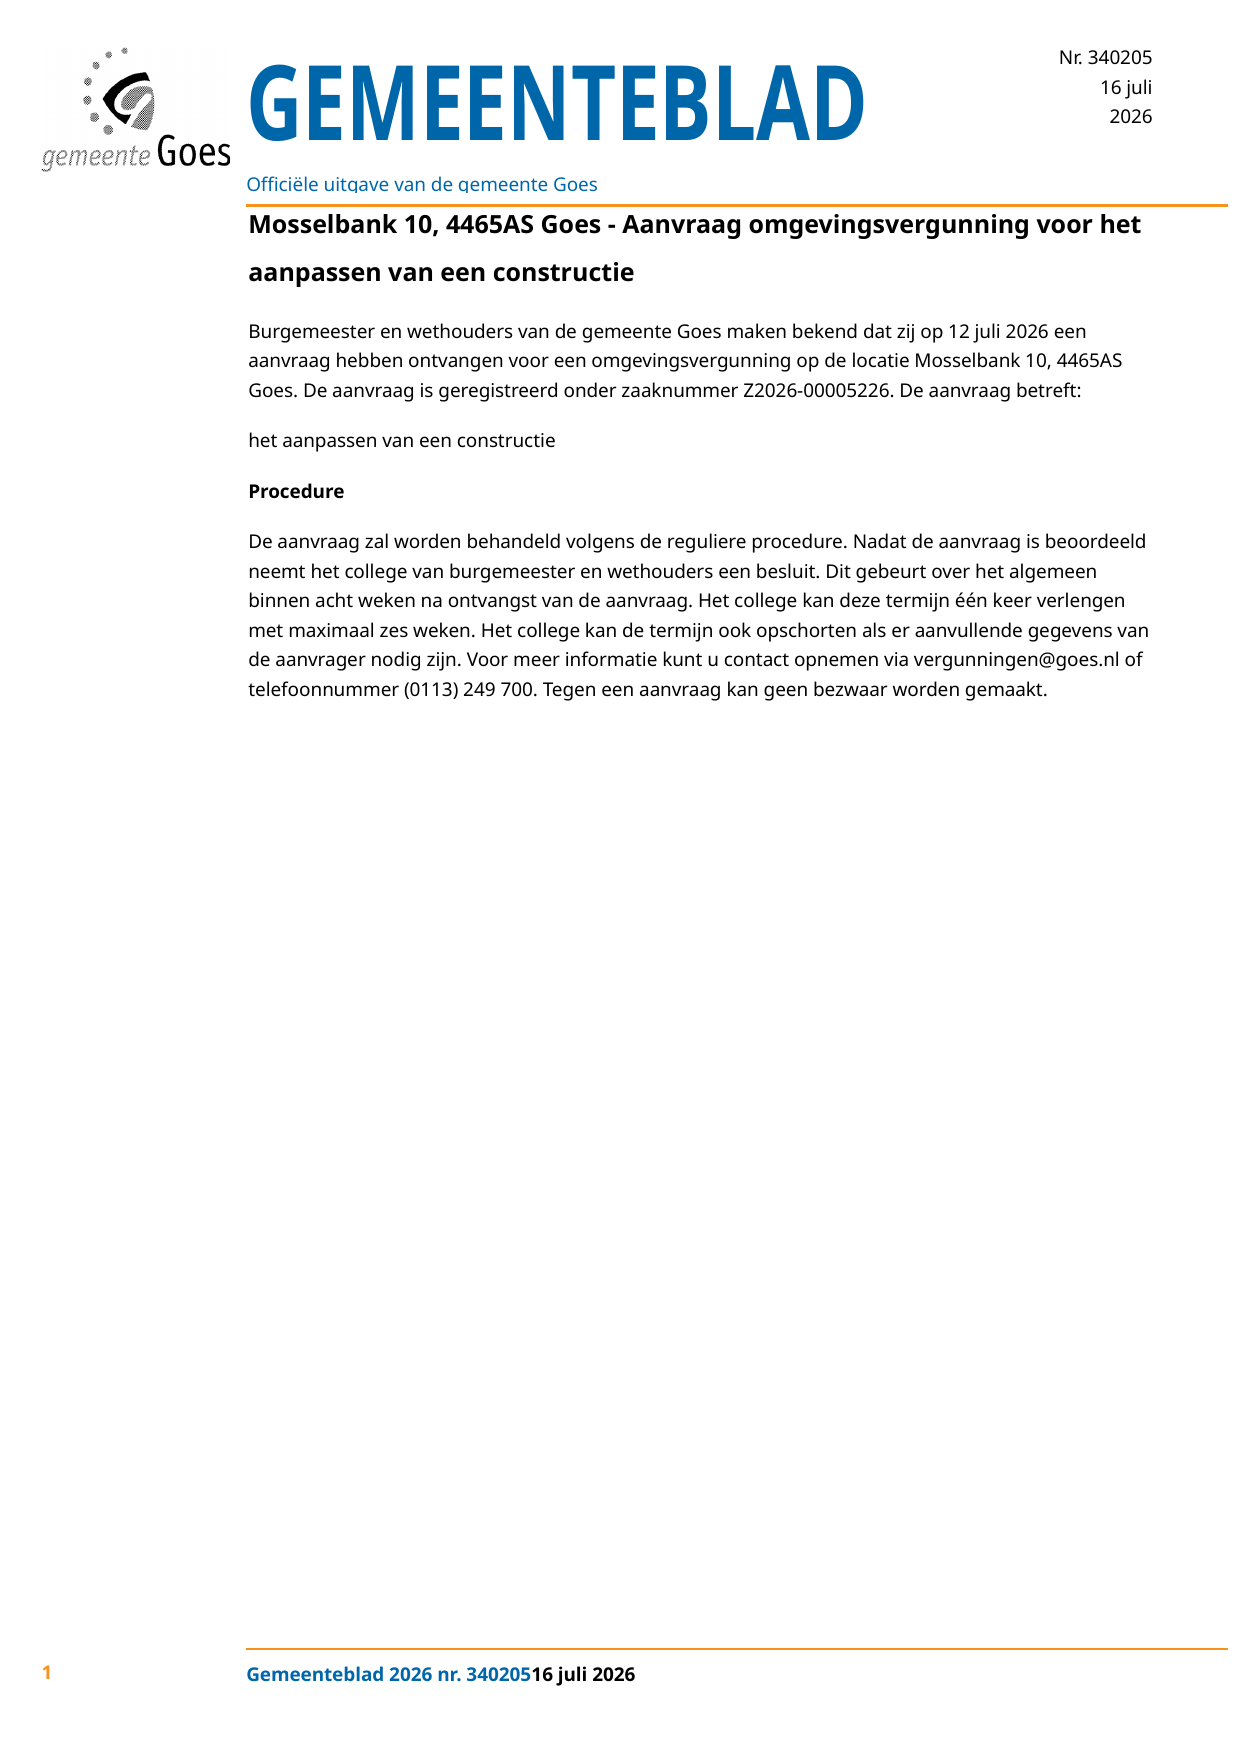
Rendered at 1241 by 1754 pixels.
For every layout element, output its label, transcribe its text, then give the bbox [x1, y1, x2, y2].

text het aanpassen van een constructie [248, 427, 1152, 453]
text De aanvraag zal worden behandeld volgens de reguliere procedure. Nadat de aanvraag is beoordeeld neemt het college van burgemeester en wethouders een besluit. Dit gebeurt over het algemeen binnen acht weken na ontvangst van de aanvraag. Het college kan deze termijn één keer verlengen met maximaal zes weken. Het college kan de termijn ook opschorten als er aanvullende gegevens van de aanvrager nodig zijn. Voor meer informatie kunt u contact opnemen via vergunningen@goes.nl of telefoonnummer (0113) 249 700. Tegen een aanvraag kan geen bezwaar worden gemaakt. [248, 528, 1152, 702]
text Burgemeester en wethouders van de gemeente Goes maken bekend dat zij op 12 juli 2026 een aanvraag hebben ontvangen voor een omgevingsvergunning op de locatie Mosselbank 10, 4465AS Goes. De aanvraag is geregistreerd onder zaaknummer Z2026-00005226. De aanvraag betreft: [248, 318, 1152, 403]
text Mosselbank 10, 4465AS Goes - Aanvraag omgevingsvergunning voor het aanpassen van een constructie [248, 207, 1152, 288]
text Procedure [248, 478, 1152, 504]
picture [41, 47, 231, 172]
